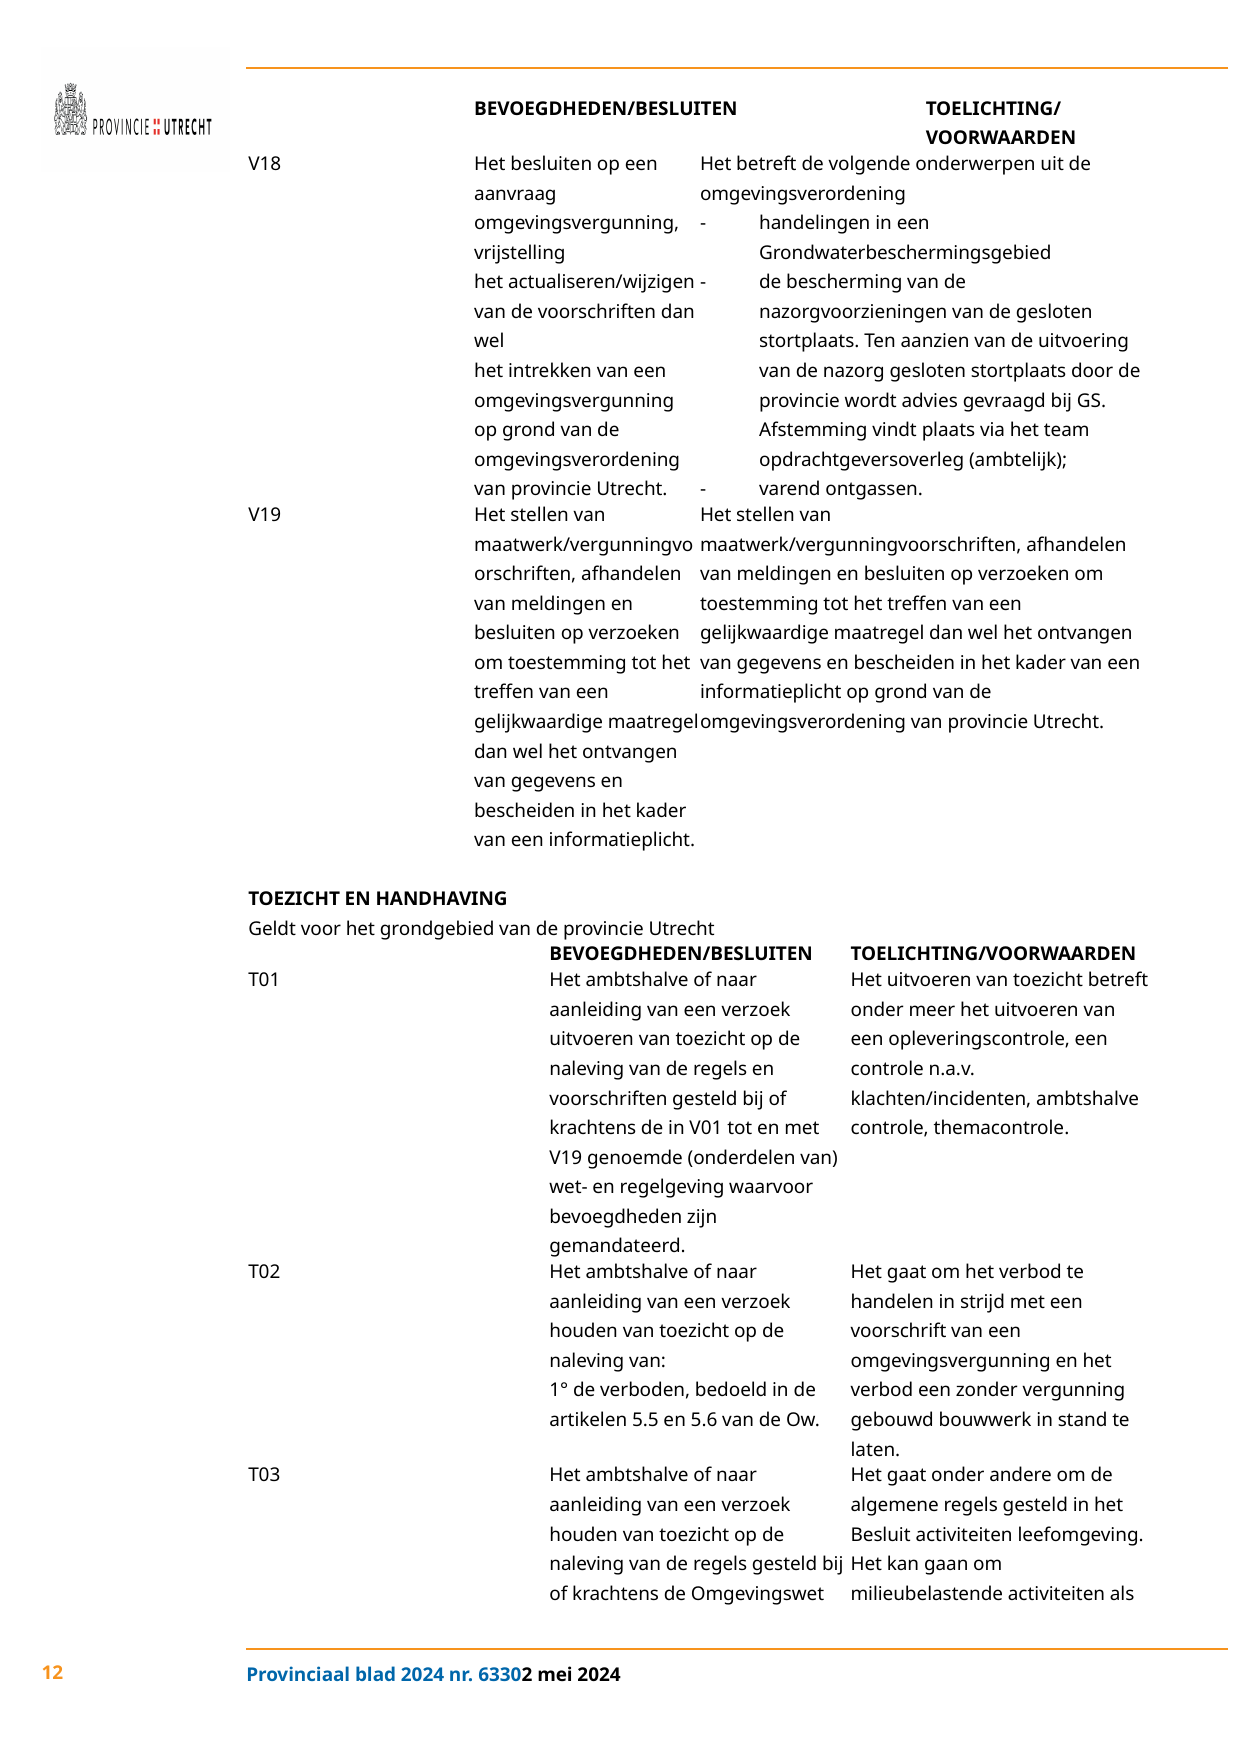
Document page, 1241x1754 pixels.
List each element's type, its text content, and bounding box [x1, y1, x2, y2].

table_cell [248, 95, 474, 150]
table_cell Het gaat onder andere om de algemene regels gesteld in het Besluit activiteiten leefomgeving. Het kan gaan om milieubelastende activiteiten als [850, 1462, 1152, 1606]
table_cell Het uitvoeren van toezicht betreft onder meer het uitvoeren van een opleveringscontrole, een controle n.a.v. klachten/incidenten, ambtshalve controle, themacontrole. [850, 966, 1152, 1258]
table_cell T01 [248, 966, 549, 1258]
table_cell V18 [248, 150, 474, 501]
table_cell T03 [248, 1462, 549, 1606]
table_cell TOELICHTING/VOORWAARDEN [850, 941, 1152, 966]
table_cell Het ambtshalve of naar aanleiding van een verzoek uitvoeren van toezicht op de naleving van de regels en voorschriften gesteld bij of krachtens de in V01 tot en met V19 genoemde (onderdelen van) wet- en regelgeving waarvoor bevoegdheden zijn gemandateerd. [549, 966, 850, 1258]
table_cell Het stellen van maatwerk/vergunningvoorschriften, afhandelen van meldingen en besluiten op verzoeken om toestemming tot het treffen van een gelijkwaardige maatregel dan wel het ontvangen van gegevens en bescheiden in het kader van een informatieplicht. [474, 501, 700, 852]
table_cell T02 [248, 1258, 549, 1462]
picture [41, 47, 231, 172]
table_cell Het ambtshalve of naar aanleiding van een verzoek houden van toezicht op de naleving van: 1° de verboden, bedoeld in de artikelen 5.5 en 5.6 van de Ow. [549, 1258, 850, 1462]
table_cell [248, 941, 549, 966]
table_cell Het besluiten op een aanvraag omgevingsvergunning, vrijstelling het actualiseren/wijzigen van de voorschriften dan wel het intrekken van een omgevingsvergunning op grond van de omgevingsverordening van provincie Utrecht. [474, 150, 700, 501]
table_cell TOELICHTING/VOORWAARDEN [926, 95, 1152, 150]
table_cell Het ambtshalve of naar aanleiding van een verzoek houden van toezicht op de naleving van de regels gesteld bij of krachtens de Omgevingswet [549, 1462, 850, 1606]
table_cell Het stellen van maatwerk/vergunningvoorschriften, afhandelen van meldingen en besluiten op verzoeken om toestemming tot het treffen van een gelijkwaardige maatregel dan wel het ontvangen van gegevens en bescheiden in het kader van een informatieplicht op grond van de omgevingsverordening van provincie Utrecht. [700, 501, 1152, 852]
table_cell BEVOEGDHEDEN/BESLUITEN [549, 941, 850, 966]
table_cell BEVOEGDHEDEN/BESLUITEN [474, 95, 926, 150]
table_cell V19 [248, 501, 474, 852]
table_cell Het gaat om het verbod te handelen in strijd met een voorschrift van een omgevingsvergunning en het verbod een zonder vergunning gebouwd bouwwerk in stand te laten. [850, 1258, 1152, 1462]
table_cell Het betreft de volgende onderwerpen uit de omgevingsverordening handelingen in een Grondwaterbeschermingsgebied de bescherming van de nazorgvoorzieningen van de gesloten stortplaats. Ten aanzien van de uitvoering van de nazorg gesloten stortplaats door de provincie wordt advies gevraagd bij GS. Afstemming vindt plaats via het team opdrachtgeversoverleg (ambtelijk); varend ontgassen. [700, 150, 1152, 501]
table_header TOEZICHT EN HANDHAVING Geldt voor het grondgebied van de provincie Utrecht [248, 885, 1152, 941]
